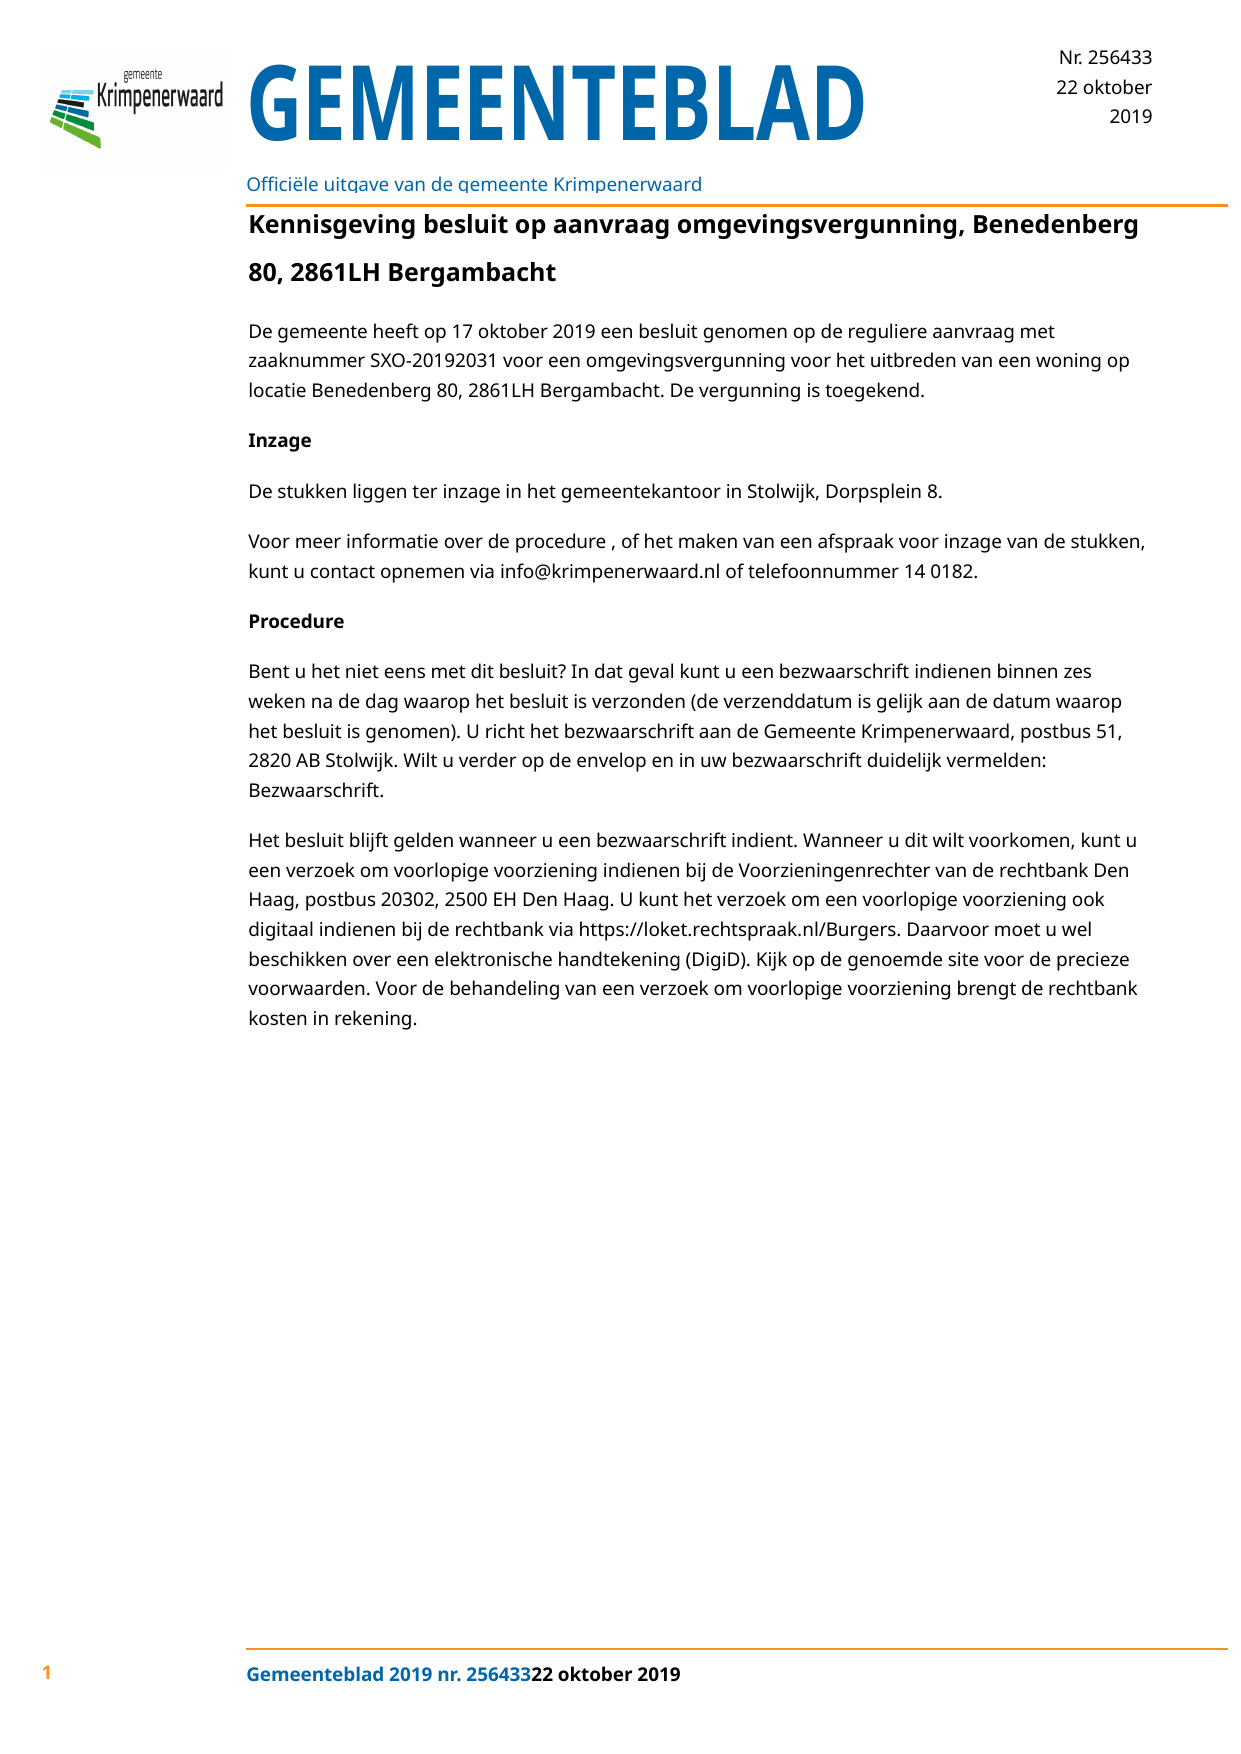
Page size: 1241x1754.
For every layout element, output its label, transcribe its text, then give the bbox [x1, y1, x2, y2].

text De stukken liggen ter inzage in het gemeentekantoor in Stolwijk, Dorpsplein 8. [248, 478, 1152, 504]
text De gemeente heeft op 17 oktober 2019 een besluit genomen op de reguliere aanvraag met zaaknummer SXO-20192031 voor een omgevingsvergunning voor het uitbreden van een woning op locatie Benedenberg 80, 2861LH Bergambacht. De vergunning is toegekend. [248, 318, 1152, 403]
picture [41, 47, 231, 172]
text Inzage [248, 427, 1152, 453]
text Voor meer informatie over de procedure , of het maken van een afspraak voor inzage van de stukken, kunt u contact opnemen via info@krimpenerwaard.nl of telefoonnummer 14 0182. [248, 528, 1152, 584]
text Kennisgeving besluit op aanvraag omgevingsvergunning, Benedenberg 80, 2861LH Bergambacht [248, 207, 1152, 288]
text Bent u het niet eens met dit besluit? In dat geval kunt u een bezwaarschrift indienen binnen zes weken na de dag waarop het besluit is verzonden (de verzenddatum is gelijk aan de datum waarop het besluit is genomen). U richt het bezwaarschrift aan de Gemeente Krimpenerwaard, postbus 51, 2820 AB Stolwijk. Wilt u verder op de envelop en in uw bezwaarschrift duidelijk vermelden: Bezwaarschrift. [248, 659, 1152, 803]
text Het besluit blijft gelden wanneer u een bezwaarschrift indient. Wanneer u dit wilt voorkomen, kunt u een verzoek om voorlopige voorziening indienen bij de Voorzieningenrechter van de rechtbank Den Haag, postbus 20302, 2500 EH Den Haag. U kunt het verzoek om een voorlopige voorziening ook digitaal indienen bij de rechtbank via https://loket.rechtspraak.nl/Burgers. Daarvoor moet u wel beschikken over een elektronische handtekening (DigiD). Kijk op de genoemde site voor de precieze voorwaarden. Voor de behandeling van een verzoek om voorlopige voorziening brengt de rechtbank kosten in rekening. [248, 827, 1152, 1031]
text Procedure [248, 608, 1152, 634]
